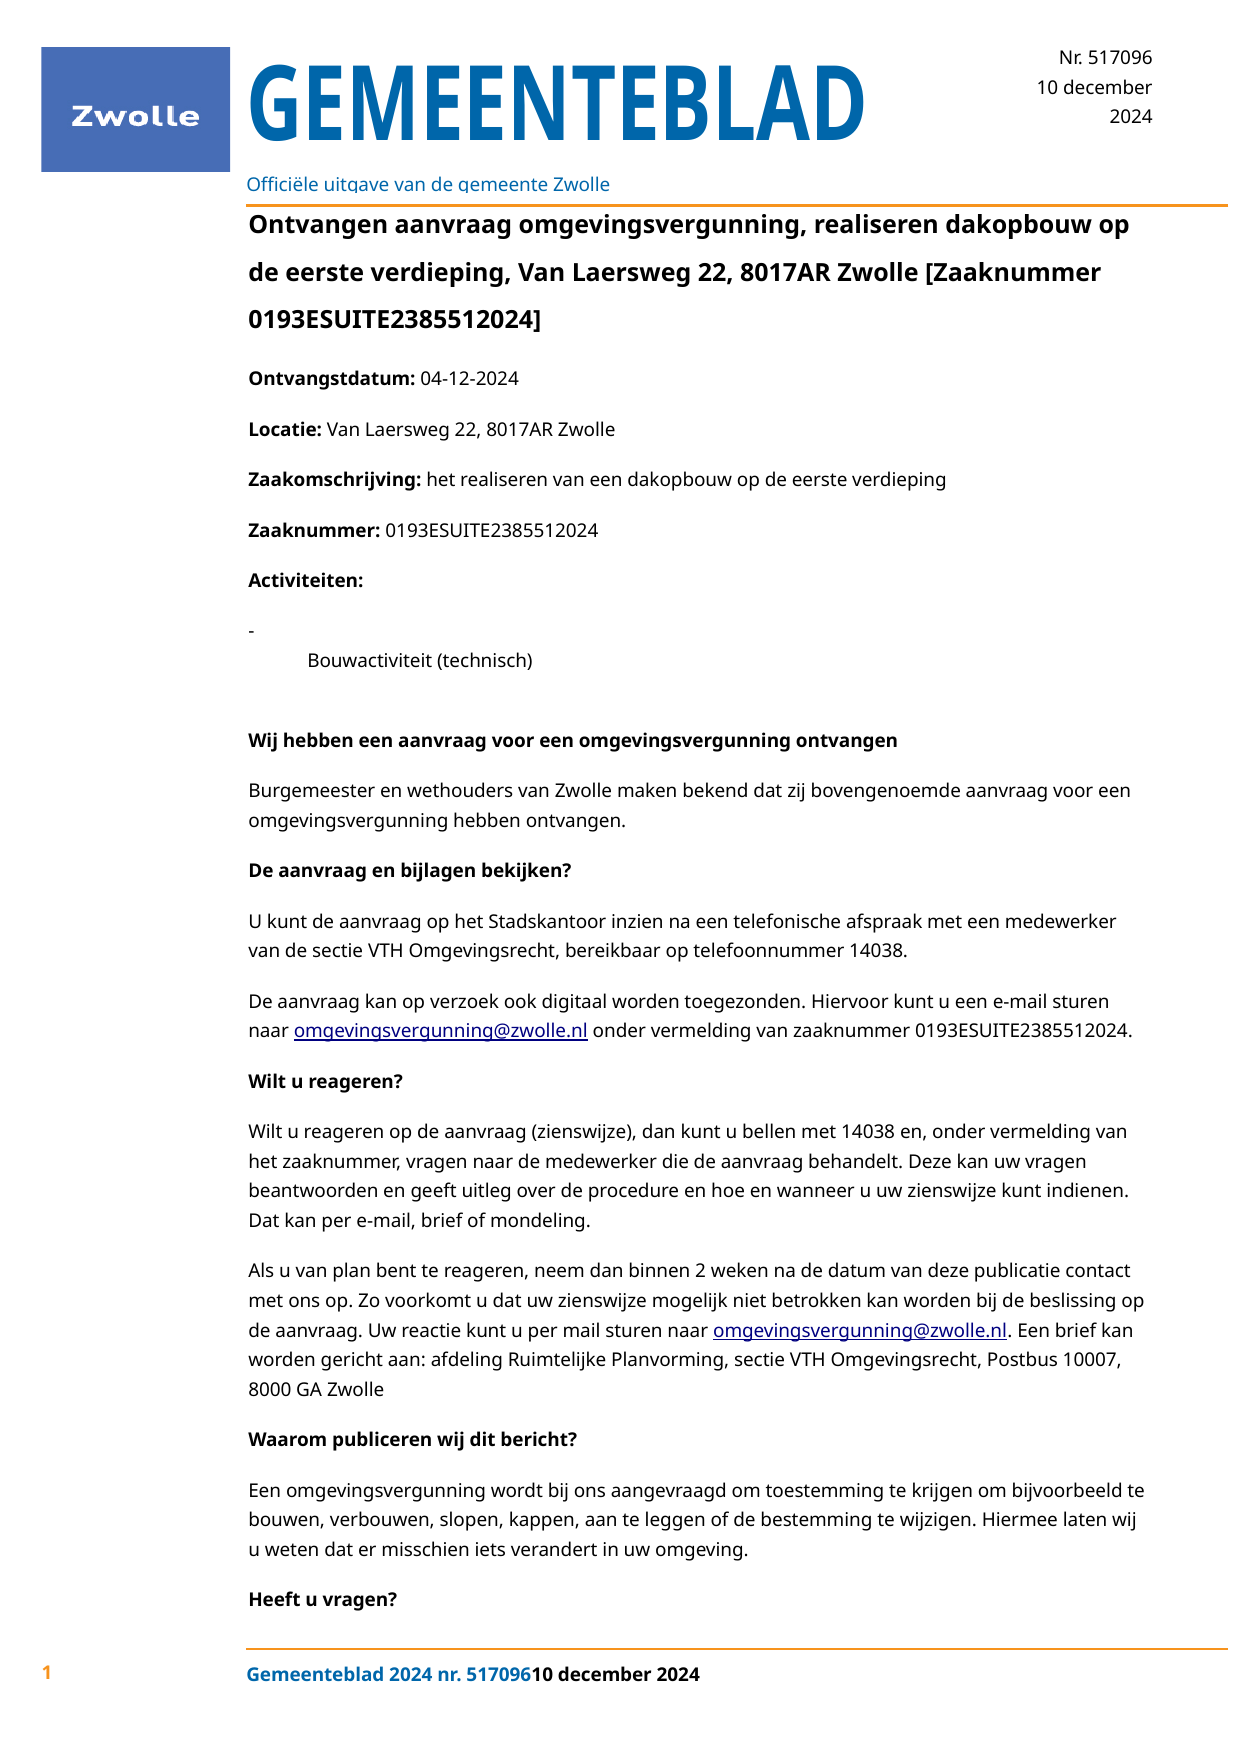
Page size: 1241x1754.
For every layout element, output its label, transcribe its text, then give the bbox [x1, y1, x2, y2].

text Burgemeester en wethouders van Zwolle maken bekend dat zij bovengenoemde aanvraag voor een omgevingsvergunning hebben ontvangen. [248, 778, 1152, 833]
text U kunt de aanvraag op het Stadskantoor inzien na een telefonische afspraak met een medewerker van de sectie VTH Omgevingsrecht, bereikbaar op telefoonnummer 14038. [248, 908, 1152, 963]
list Bouwactiviteit (technisch) [248, 647, 1152, 673]
text Heeft u vragen? [248, 1586, 1152, 1612]
text Zaaknummer: 0193ESUITE2385512024 [248, 517, 1152, 542]
text Ontvangstdatum: 04-12-2024 [248, 366, 1152, 391]
text De aanvraag kan op verzoek ook digitaal worden toegezonden. Hiervoor kunt u een e-mail sturen naar omgevingsvergunning@zwolle.nl onder vermelding van zaaknummer 0193ESUITE2385512024. [248, 988, 1152, 1043]
picture [41, 47, 231, 172]
text De aanvraag en bijlagen bekijken? [248, 858, 1152, 883]
text Als u van plan bent te reageren, neem dan binnen 2 weken na de datum van deze publicatie contact met ons op. Zo voorkomt u dat uw zienswijze mogelijk niet betrokken kan worden bij de beslissing op de aanvraag. Uw reactie kunt u per mail sturen naar omgevingsvergunning@zwolle.nl. Een brief kan worden gericht aan: afdeling Ruimtelijke Planvorming, sectie VTH Omgevingsrecht, Postbus 10007, 8000 GA Zwolle [248, 1258, 1152, 1402]
text Locatie: Van Laersweg 22, 8017AR Zwolle [248, 416, 1152, 442]
text Activiteiten: [248, 567, 1152, 593]
text Wilt u reageren? [248, 1068, 1152, 1094]
text Wij hebben een aanvraag voor een omgevingsvergunning ontvangen [248, 727, 1152, 753]
text Zaakomschrijving: het realiseren van een dakopbouw op de eerste verdieping [248, 466, 1152, 492]
text Ontvangen aanvraag omgevingsvergunning, realiseren dakopbouw op de eerste verdieping, Van Laersweg 22, 8017AR Zwolle [Zaaknummer 0193ESUITE2385512024] [248, 207, 1152, 336]
text Een omgevingsvergunning wordt bij ons aangevraagd om toestemming te krijgen om bijvoorbeeld te bouwen, verbouwen, slopen, kappen, aan te leggen of de bestemming te wijzigen. Hiermee laten wij u weten dat er misschien iets verandert in uw omgeving. [248, 1477, 1152, 1562]
text Waarom publiceren wij dit bericht? [248, 1426, 1152, 1452]
text Wilt u reageren op de aanvraag (zienswijze), dan kunt u bellen met 14038 en, onder vermelding van het zaaknummer, vragen naar de medewerker die de aanvraag behandelt. Deze kan uw vragen beantwoorden en geeft uitleg over de procedure en hoe en wanneer u uw zienswijze kunt indienen. Dat kan per e-mail, brief of mondeling. [248, 1118, 1152, 1233]
